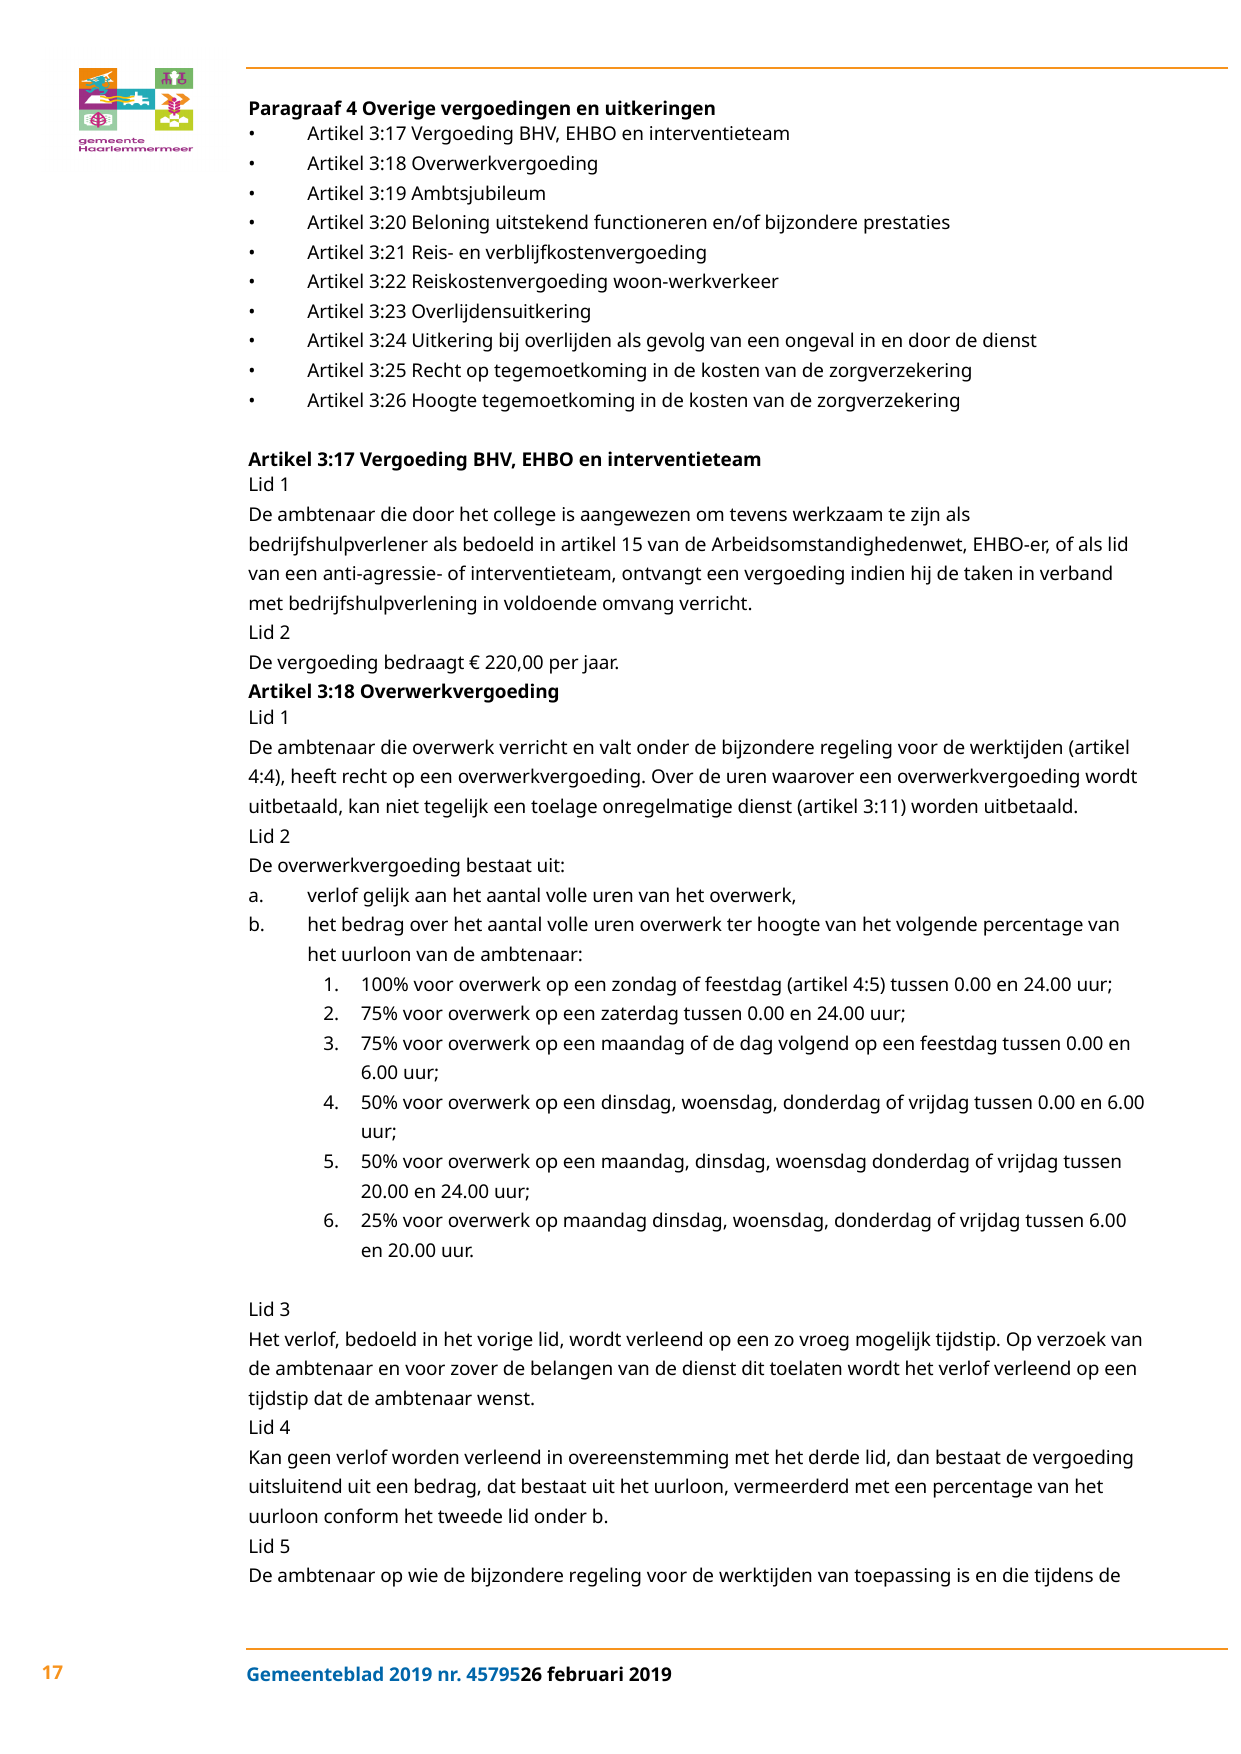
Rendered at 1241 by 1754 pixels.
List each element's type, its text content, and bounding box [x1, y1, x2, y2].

list 75% voor overwerk op een zaterdag tussen 0.00 en 24.00 uur; [323, 1000, 1152, 1026]
list het bedrag over het aantal volle uren overwerk ter hoogte van het volgende percentage van het uurloon van de ambtenaar: [248, 912, 1152, 967]
text Lid 4 [248, 1414, 1152, 1440]
list verlof gelijk aan het aantal volle uren van het overwerk, [248, 882, 1152, 908]
text De overwerkvergoeding bestaat uit: [248, 852, 1152, 878]
text Het verlof, bedoeld in het vorige lid, wordt verleend op een zo vroeg mogelijk tijdstip. Op verzoek van de ambtenaar en voor zover de belangen van de dienst dit toelaten wordt het verlof verleend op een tijdstip dat de ambtenaar wenst. [248, 1326, 1152, 1411]
list Artikel 3:22 Reiskostenvergoeding woon-werkverkeer [248, 268, 1152, 294]
text Artikel 3:17 Vergoeding BHV, EHBO en interventieteam [248, 446, 1152, 472]
text De ambtenaar die door het college is aangewezen om tevens werkzaam te zijn als bedrijfshulpverlener als bedoeld in artikel 15 van de Arbeidsomstandighedenwet, EHBO-er, of als lid van een anti-agressie- of interventieteam, ontvangt een vergoeding indien hij de taken in verband met bedrijfshulpverlening in voldoende omvang verricht. [248, 501, 1152, 616]
list 50% voor overwerk op een dinsdag, woensdag, donderdag of vrijdag tussen 0.00 en 6.00 uur; [323, 1089, 1152, 1144]
text Kan geen verlof worden verleend in overeenstemming met het derde lid, dan bestaat de vergoeding uitsluitend uit een bedrag, dat bestaat uit het uurloon, vermeerderd met een percentage van het uurloon conform het tweede lid onder b. [248, 1444, 1152, 1529]
text Lid 1 [248, 472, 1152, 497]
text Lid 1 [248, 704, 1152, 730]
text De vergoeding bedraagt € 220,00 per jaar. [248, 649, 1152, 675]
list Artikel 3:25 Recht op tegemoetkoming in de kosten van de zorgverzekering [248, 357, 1152, 383]
text Lid 2 [248, 823, 1152, 848]
list Artikel 3:23 Overlijdensuitkering [248, 298, 1152, 324]
list 25% voor overwerk op maandag dinsdag, woensdag, donderdag of vrijdag tussen 6.00 en 20.00 uur. [323, 1207, 1152, 1263]
list 100% voor overwerk op een zondag of feestdag (artikel 4:5) tussen 0.00 en 24.00 uur; [323, 971, 1152, 996]
list Artikel 3:21 Reis- en verblijfkostenvergoeding [248, 239, 1152, 264]
list Artikel 3:19 Ambtsjubileum [248, 180, 1152, 205]
list Artikel 3:17 Vergoeding BHV, EHBO en interventieteam [248, 121, 1152, 146]
text Lid 5 [248, 1533, 1152, 1558]
list 75% voor overwerk op een maandag of de dag volgend op een feestdag tussen 0.00 en 6.00 uur; [323, 1030, 1152, 1085]
text Artikel 3:18 Overwerkvergoeding [248, 679, 1152, 704]
list Artikel 3:24 Uitkering bij overlijden als gevolg van een ongeval in en door de dienst [248, 328, 1152, 353]
text De ambtenaar die overwerk verricht en valt onder de bijzondere regeling voor de werktijden (artikel 4:4), heeft recht op een overwerkvergoeding. Over de uren waarover een overwerkvergoeding wordt uitbetaald, kan niet tegelijk een toelage onregelmatige dienst (artikel 3:11) worden uitbetaald. [248, 734, 1152, 819]
list Artikel 3:20 Beloning uitstekend functioneren en/of bijzondere prestaties [248, 209, 1152, 235]
list Artikel 3:26 Hoogte tegemoetkoming in de kosten van de zorgverzekering [248, 387, 1152, 412]
list Artikel 3:18 Overwerkvergoeding [248, 150, 1152, 176]
text Lid 2 [248, 619, 1152, 645]
text De ambtenaar op wie de bijzondere regeling voor de werktijden van toepassing is en die tijdens de [248, 1562, 1152, 1588]
text Lid 3 [248, 1296, 1152, 1322]
list 50% voor overwerk op een maandag, dinsdag, woensdag donderdag of vrijdag tussen 20.00 en 24.00 uur; [323, 1148, 1152, 1203]
text Paragraaf 4 Overige vergoedingen en uitkeringen [248, 95, 1152, 121]
picture [41, 47, 231, 172]
